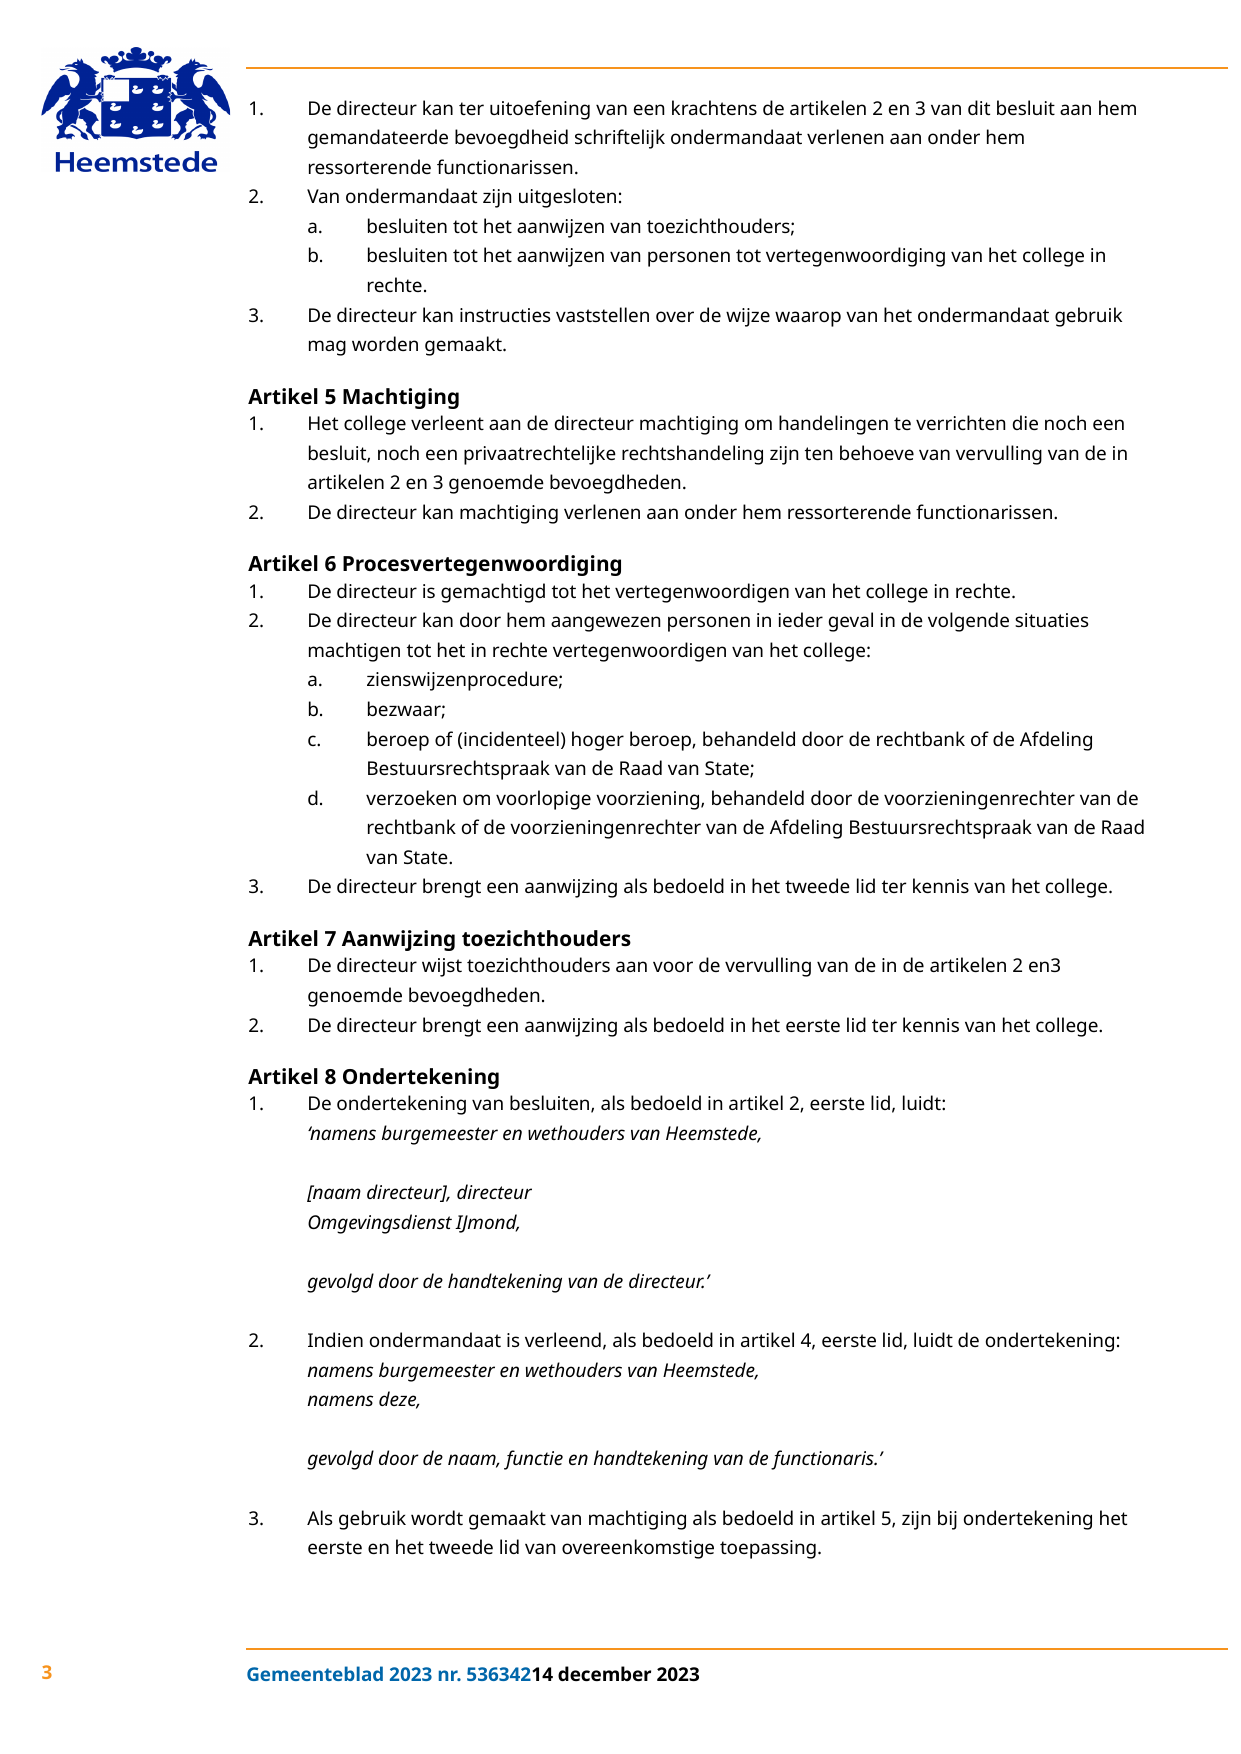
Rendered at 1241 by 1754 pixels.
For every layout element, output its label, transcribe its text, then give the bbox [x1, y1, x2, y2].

text Artikel 7 Aanwijzing toezichthouders [248, 924, 1152, 953]
list De directeur kan door hem aangewezen personen in ieder geval in de volgende situaties machtigen tot het in rechte vertegenwoordigen van het college: [248, 607, 1152, 663]
list Indien ondermandaat is verleend, als bedoeld in artikel 4, eerste lid, luidt de ondertekening: [248, 1327, 1152, 1353]
list besluiten tot het aanwijzen van personen tot vertegenwoordiging van het college in rechte. [307, 243, 1152, 298]
list gevolgd door de handtekening van de directeur.’ [248, 1268, 1152, 1294]
list namens burgemeester en wethouders van Heemstede, [248, 1357, 1152, 1383]
list Van ondermandaat zijn uitgesloten: [248, 183, 1152, 209]
list De directeur wijst toezichthouders aan voor de vervulling van de in de artikelen 2 en3 genoemde bevoegdheden. [248, 953, 1152, 1008]
text Artikel 8 Ondertekening [248, 1062, 1152, 1091]
list ‘namens burgemeester en wethouders van Heemstede, [248, 1120, 1152, 1146]
list De directeur brengt een aanwijzing als bedoeld in het tweede lid ter kennis van het college. [248, 874, 1152, 899]
list beroep of (incidenteel) hoger beroep, behandeld door de rechtbank of de Afdeling Bestuursrechtspraak van de Raad van State; [307, 726, 1152, 781]
list Als gebruik wordt gemaakt van machtiging als bedoeld in artikel 5, zijn bij ondertekening het eerste en het tweede lid van overeenkomstige toepassing. [248, 1505, 1152, 1560]
list zienswijzenprocedure; [307, 667, 1152, 692]
list De directeur is gemachtigd tot het vertegenwoordigen van het college in rechte. [248, 578, 1152, 604]
text Artikel 6 Procesvertegenwoordiging [248, 549, 1152, 578]
list De directeur kan ter uitoefening van een krachtens de artikelen 2 en 3 van dit besluit aan hem gemandateerde bevoegdheid schriftelijk ondermandaat verlenen aan onder hem ressorterende functionarissen. [248, 95, 1152, 180]
list gevolgd door de naam, functie en handtekening van de functionaris.’ [248, 1446, 1152, 1471]
list bezwaar; [307, 696, 1152, 722]
list [naam directeur], directeur [248, 1179, 1152, 1205]
list verzoeken om voorlopige voorziening, behandeld door de voorzieningenrechter van de rechtbank of de voorzieningenrechter van de Afdeling Bestuursrechtspraak van de Raad van State. [307, 785, 1152, 870]
list De directeur kan machtiging verlenen aan onder hem ressorterende functionarissen. [248, 499, 1152, 525]
text Artikel 5 Machtiging [248, 382, 1152, 410]
picture [41, 47, 231, 172]
list namens deze, [248, 1386, 1152, 1412]
list Het college verleent aan de directeur machtiging om handelingen te verrichten die noch een besluit, noch een privaatrechtelijke rechtshandeling zijn ten behoeve van vervulling van de in artikelen 2 en 3 genoemde bevoegdheden. [248, 410, 1152, 495]
list Omgevingsdienst IJmond, [248, 1209, 1152, 1235]
list De directeur kan instructies vaststellen over de wijze waarop van het ondermandaat gebruik mag worden gemaakt. [248, 302, 1152, 357]
list besluiten tot het aanwijzen van toezichthouders; [307, 213, 1152, 239]
list De ondertekening van besluiten, als bedoeld in artikel 2, eerste lid, luidt: [248, 1091, 1152, 1116]
list De directeur brengt een aanwijzing als bedoeld in het eerste lid ter kennis van het college. [248, 1012, 1152, 1037]
